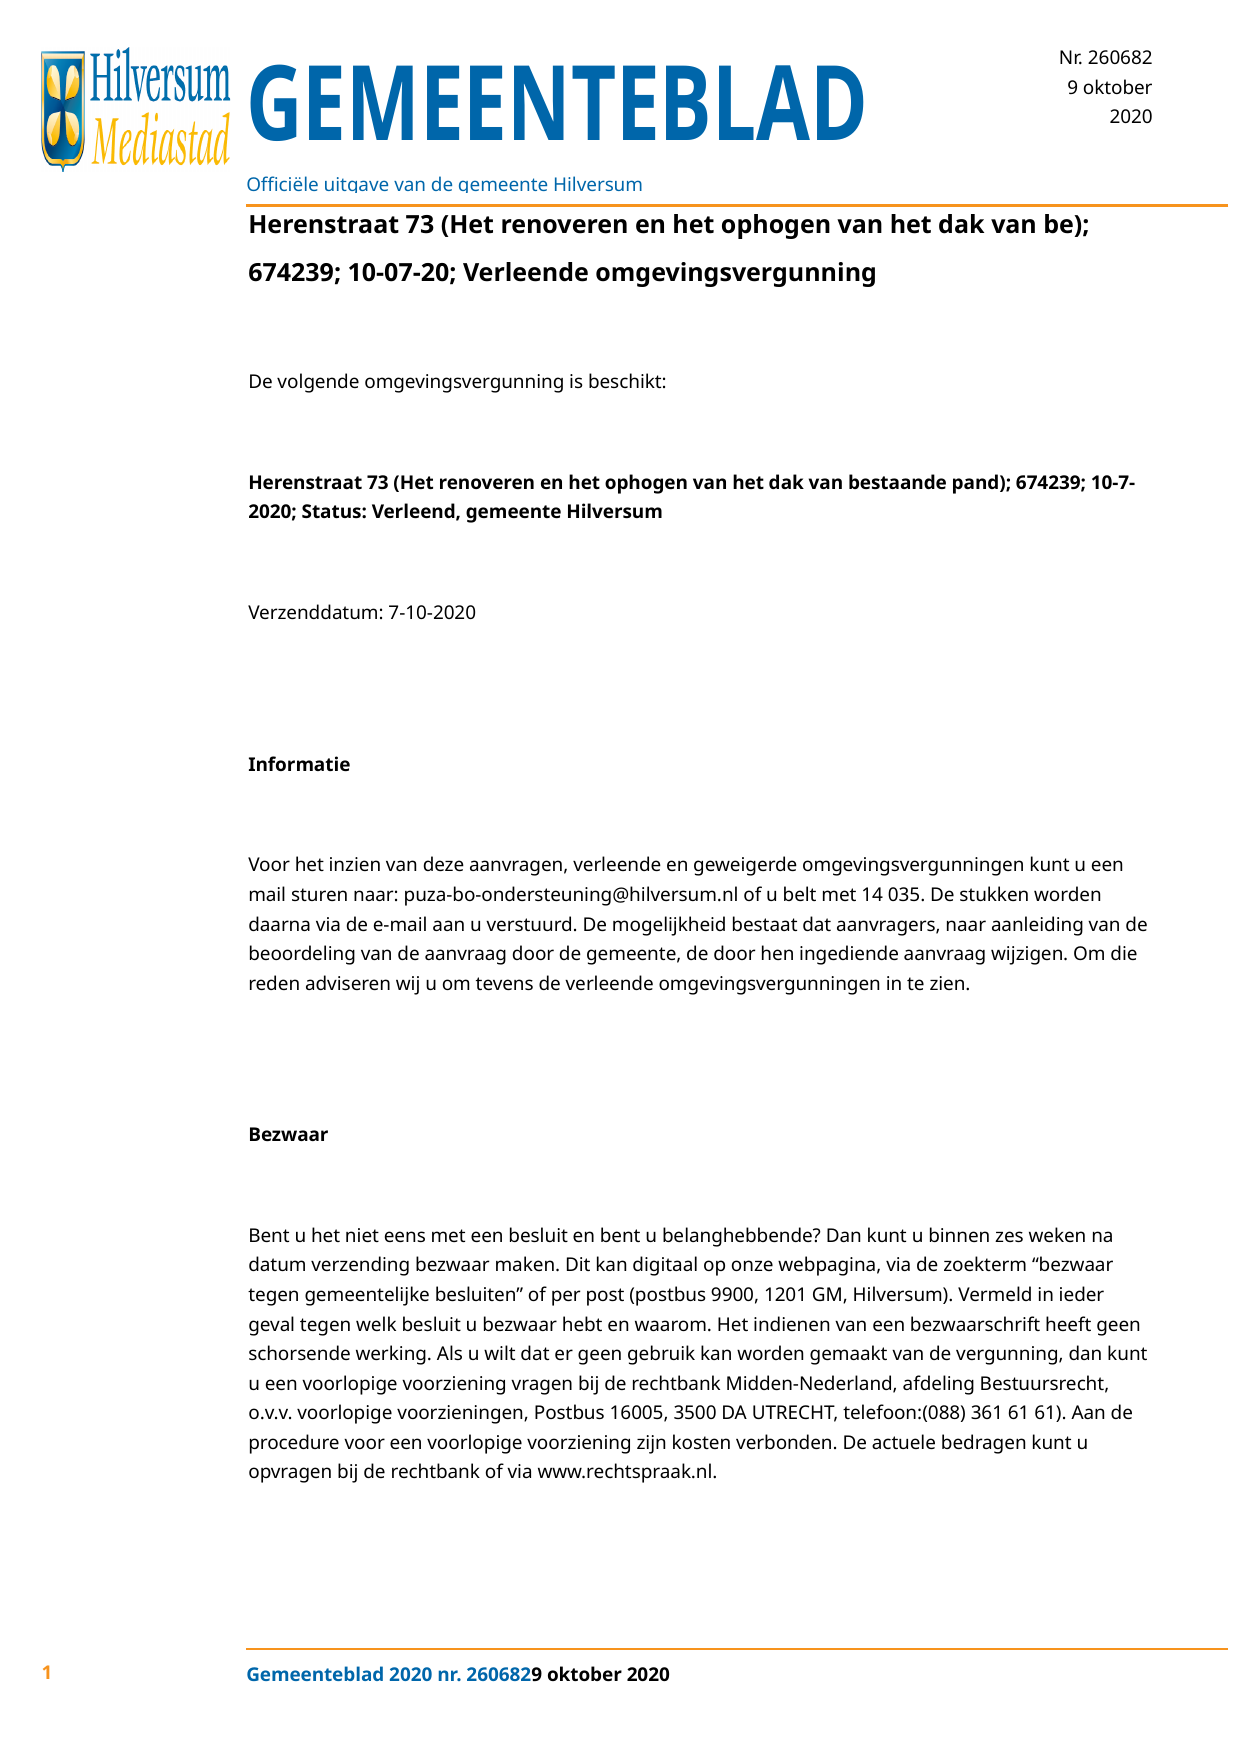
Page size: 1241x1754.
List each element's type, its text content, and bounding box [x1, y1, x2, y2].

text Bezwaar [248, 1121, 1152, 1147]
text Bent u het niet eens met een besluit en bent u belanghebbende? Dan kunt u binnen zes weken na datum verzending bezwaar maken. Dit kan digitaal op onze webpagina, via de zoekterm “bezwaar tegen gemeentelijke besluiten” of per post (postbus 9900, 1201 GM, Hilversum). Vermeld in ieder geval tegen welk besluit u bezwaar hebt en waarom. Het indienen van een bezwaarschrift heeft geen schorsende werking. Als u wilt dat er geen gebruik kan worden gemaakt van de vergunning, dan kunt u een voorlopige voorziening vragen bij de rechtbank Midden-Nederland, afdeling Bestuursrecht, o.v.v. voorlopige voorzieningen, Postbus 16005, 3500 DA UTRECHT, telefoon:(088) 361 61 61). Aan de procedure voor een voorlopige voorziening zijn kosten verbonden. De actuele bedragen kunt u opvragen bij de rechtbank of via www.rechtspraak.nl. [248, 1222, 1152, 1484]
text Herenstraat 73 (Het renoveren en het ophogen van het dak van bestaande pand); 674239; 10-7-2020; Status: Verleend, gemeente Hilversum [248, 469, 1152, 524]
text De volgende omgevingsvergunning is beschikt: [248, 368, 1152, 394]
picture [41, 47, 231, 172]
text Voor het inzien van deze aanvragen, verleende en geweigerde omgevingsvergunningen kunt u een mail sturen naar: puza-bo-ondersteuning@hilversum.nl of u belt met 14 035. De stukken worden daarna via de e-mail aan u verstuurd. De mogelijkheid bestaat dat aanvragers, naar aanleiding van de beoordeling van de aanvraag door de gemeente, de door hen ingediende aanvraag wijzigen. Om die reden adviseren wij u om tevens de verleende omgevingsvergunningen in te zien. [248, 852, 1152, 996]
text Informatie [248, 751, 1152, 777]
text Herenstraat 73 (Het renoveren en het ophogen van het dak van be); 674239; 10-07-20; Verleende omgevingsvergunning [248, 207, 1152, 288]
text Verzenddatum: 7-10-2020 [248, 599, 1152, 625]
